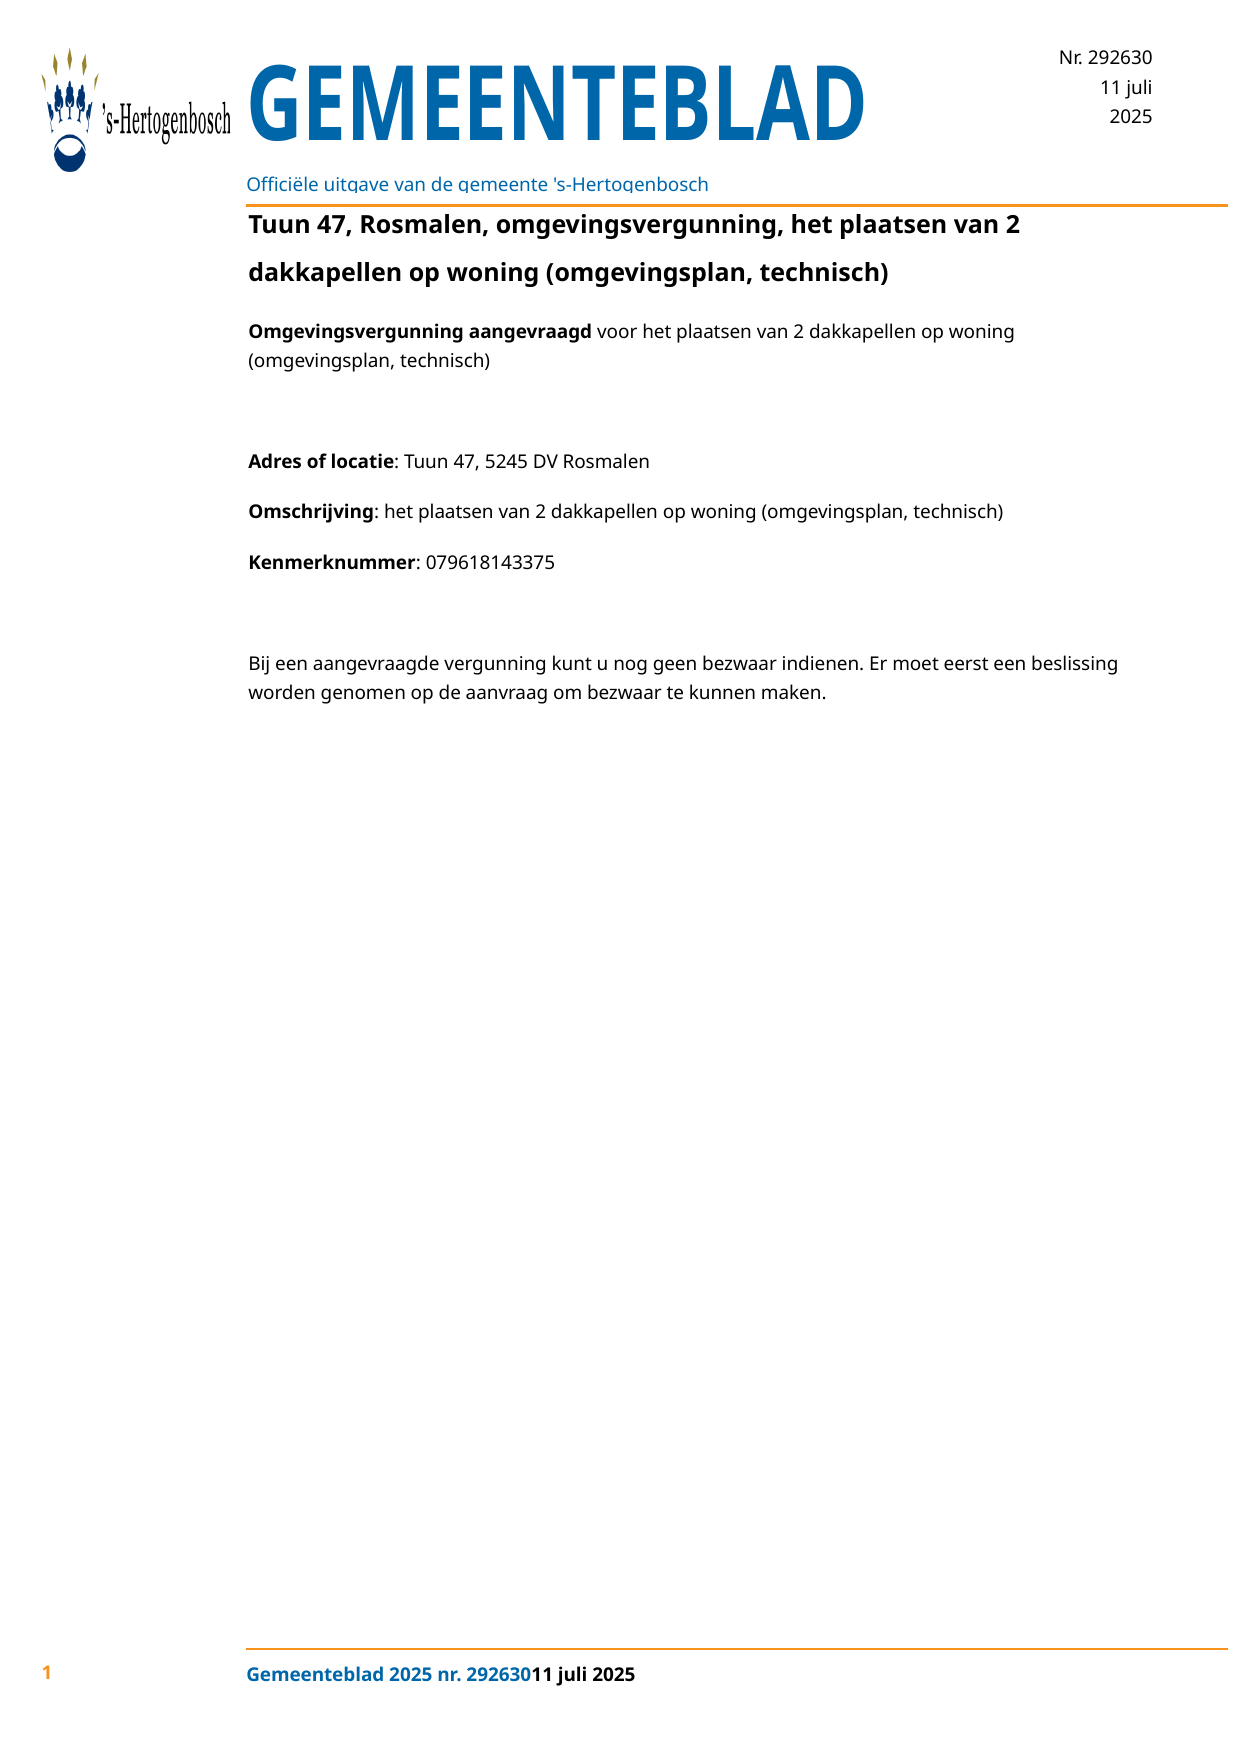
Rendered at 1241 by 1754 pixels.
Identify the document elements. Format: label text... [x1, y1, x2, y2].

text Bij een aangevraagde vergunning kunt u nog geen bezwaar indienen. Er moet eerst een beslissing worden genomen op de aanvraag om bezwaar te kunnen maken. [248, 650, 1152, 705]
text Omschrijving: het plaatsen van 2 dakkapellen op woning (omgevingsplan, technisch) [248, 499, 1152, 524]
text Adres of locatie: Tuun 47, 5245 DV Rosmalen [248, 448, 1152, 474]
picture [41, 47, 231, 172]
text Omgevingsvergunning aangevraagd voor het plaatsen van 2 dakkapellen op woning (omgevingsplan, technisch) [248, 318, 1152, 373]
text Kenmerknummer: 079618143375 [248, 549, 1152, 575]
text Tuun 47, Rosmalen, omgevingsvergunning, het plaatsen van 2 dakkapellen op woning (omgevingsplan, technisch) [248, 207, 1152, 288]
